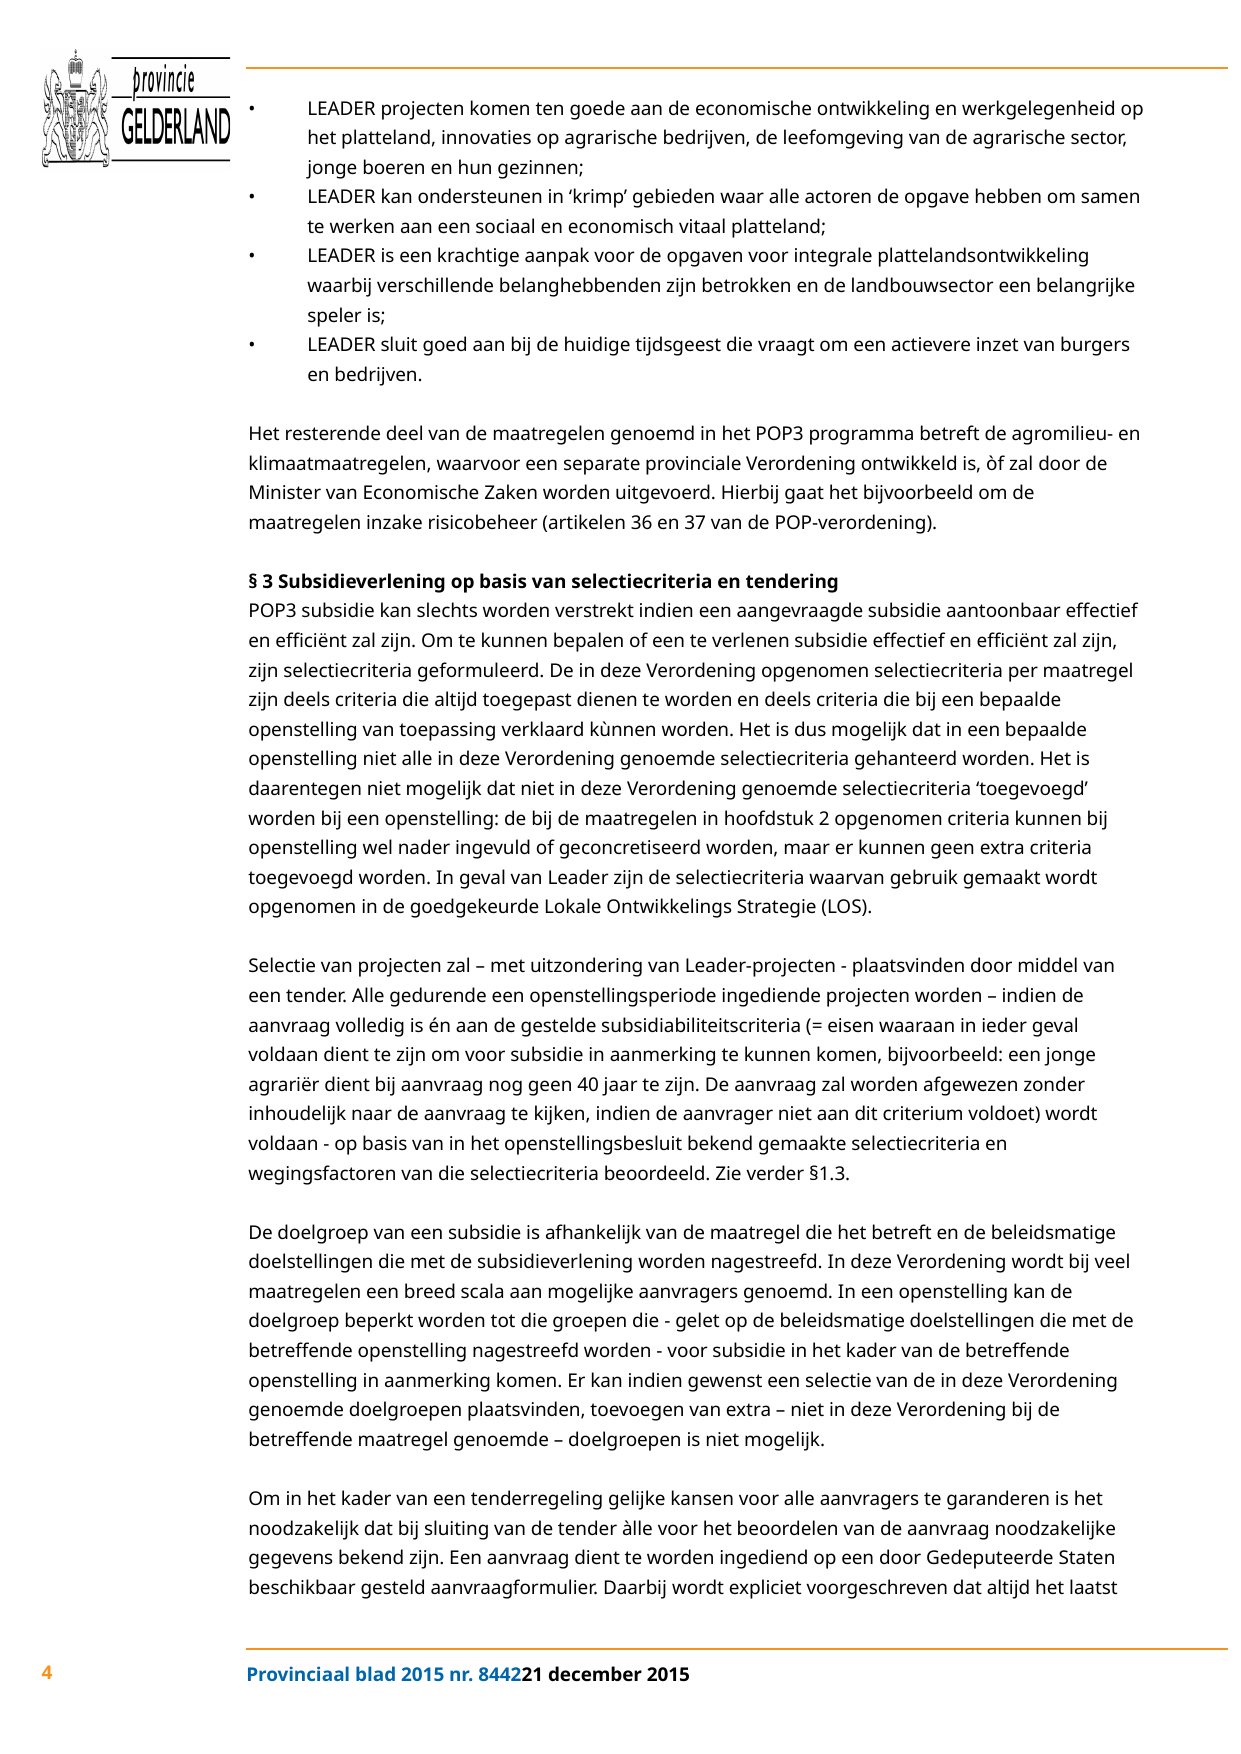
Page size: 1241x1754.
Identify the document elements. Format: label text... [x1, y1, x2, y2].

picture [41, 47, 231, 172]
text POP3 subsidie kan slechts worden verstrekt indien een aangevraagde subsidie aantoonbaar effectief en efficiënt zal zijn. Om te kunnen bepalen of een te verlenen subsidie effectief en efficiënt zal zijn, zijn selectiecriteria geformuleerd. De in deze Verordening opgenomen selectiecriteria per maatregel zijn deels criteria die altijd toegepast dienen te worden en deels criteria die bij een bepaalde openstelling van toepassing verklaard kùnnen worden. Het is dus mogelijk dat in een bepaalde openstelling niet alle in deze Verordening genoemde selectiecriteria gehanteerd worden. Het is daarentegen niet mogelijk dat niet in deze Verordening genoemde selectiecriteria ‘toegevoegd’ worden bij een openstelling: de bij de maatregelen in hoofdstuk 2 opgenomen criteria kunnen bij openstelling wel nader ingevuld of geconcretiseerd worden, maar er kunnen geen extra criteria toegevoegd worden. In geval van Leader zijn de selectiecriteria waarvan gebruik gemaakt wordt opgenomen in de goedgekeurde Lokale Ontwikkelings Strategie (LOS). [248, 598, 1152, 919]
list LEADER is een krachtige aanpak voor de opgaven voor integrale plattelandsontwikkeling waarbij verschillende belanghebbenden zijn betrokken en de landbouwsector een belangrijke speler is; [248, 243, 1152, 328]
list LEADER projecten komen ten goede aan de economische ontwikkeling en werkgelegenheid op het platteland, innovaties op agrarische bedrijven, de leefomgeving van de agrarische sector, jonge boeren en hun gezinnen; [248, 95, 1152, 180]
text Het resterende deel van de maatregelen genoemd in het POP3 programma betreft de agromilieu- en klimaatmaatregelen, waarvoor een separate provinciale Verordening ontwikkeld is, òf zal door de Minister van Economische Zaken worden uitgevoerd. Hierbij gaat het bijvoorbeeld om de maatregelen inzake risicobeheer (artikelen 36 en 37 van de POP-verordening). [248, 420, 1152, 535]
text Selectie van projecten zal – met uitzondering van Leader-projecten - plaatsvinden door middel van een tender. Alle gedurende een openstellingsperiode ingediende projecten worden – indien de aanvraag volledig is én aan de gestelde subsidiabiliteitscriteria (= eisen waaraan in ieder geval voldaan dient te zijn om voor subsidie in aanmerking te kunnen komen, bijvoorbeeld: een jonge agrariër dient bij aanvraag nog geen 40 jaar te zijn. De aanvraag zal worden afgewezen zonder inhoudelijk naar de aanvraag te kijken, indien de aanvrager niet aan dit criterium voldoet) wordt voldaan - op basis van in het openstellingsbesluit bekend gemaakte selectiecriteria en wegingsfactoren van die selectiecriteria beoordeeld. Zie verder §1.3. [248, 953, 1152, 1186]
text § 3 Subsidieverlening op basis van selectiecriteria en tendering [248, 568, 1152, 594]
text Om in het kader van een tenderregeling gelijke kansen voor alle aanvragers te garanderen is het noodzakelijk dat bij sluiting van de tender àlle voor het beoordelen van de aanvraag noodzakelijke gegevens bekend zijn. Een aanvraag dient te worden ingediend op een door Gedeputeerde Staten beschikbaar gesteld aanvraagformulier. Daarbij wordt expliciet voorgeschreven dat altijd het laatst [248, 1485, 1152, 1600]
text De doelgroep van een subsidie is afhankelijk van de maatregel die het betreft en de beleidsmatige doelstellingen die met de subsidieverlening worden nagestreefd. In deze Verordening wordt bij veel maatregelen een breed scala aan mogelijke aanvragers genoemd. In een openstelling kan de doelgroep beperkt worden tot die groepen die - gelet op de beleidsmatige doelstellingen die met de betreffende openstelling nagestreefd worden - voor subsidie in het kader van de betreffende openstelling in aanmerking komen. Er kan indien gewenst een selectie van de in deze Verordening genoemde doelgroepen plaatsvinden, toevoegen van extra – niet in deze Verordening bij de betreffende maatregel genoemde – doelgroepen is niet mogelijk. [248, 1219, 1152, 1452]
list LEADER sluit goed aan bij de huidige tijdsgeest die vraagt om een actievere inzet van burgers en bedrijven. [248, 331, 1152, 387]
list LEADER kan ondersteunen in ‘krimp’ gebieden waar alle actoren de opgave hebben om samen te werken aan een sociaal en economisch vitaal platteland; [248, 183, 1152, 239]
